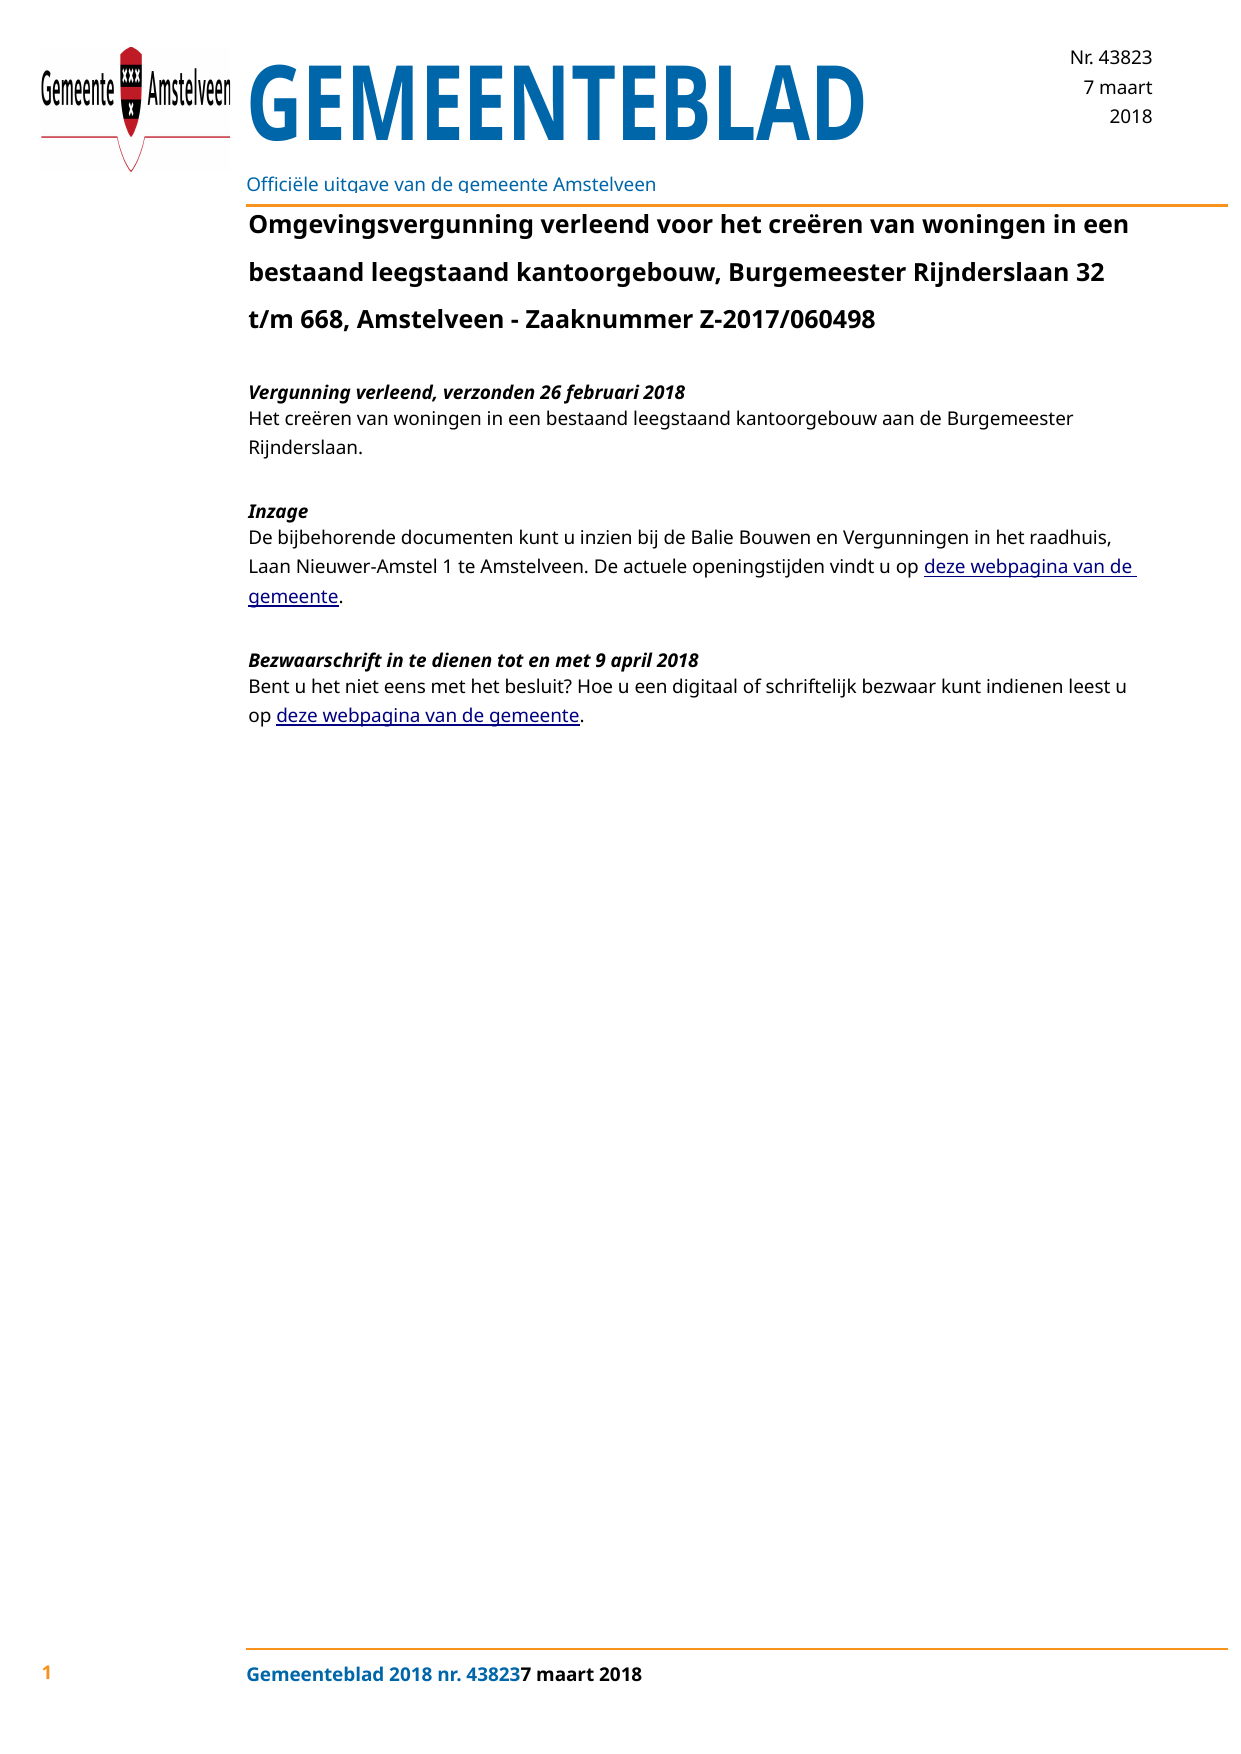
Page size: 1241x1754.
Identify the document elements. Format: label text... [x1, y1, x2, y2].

picture [41, 47, 231, 172]
text Bent u het niet eens met het besluit? Hoe u een digitaal of schriftelijk bezwaar kunt indienen leest u op deze webpagina van de gemeente. [248, 673, 1152, 728]
text Inzage [248, 498, 1152, 524]
text Omgevingsvergunning verleend voor het creëren van woningen in een bestaand leegstaand kantoorgebouw, Burgemeester Rijnderslaan 32 t/m 668, Amstelveen - Zaaknummer Z-2017/060498 [248, 207, 1152, 336]
text Vergunning verleend, verzonden 26 februari 2018 [248, 379, 1152, 405]
text Het creëren van woningen in een bestaand leegstaand kantoorgebouw aan de Burgemeester Rijnderslaan. [248, 405, 1152, 460]
text Bezwaarschrift in te dienen tot en met 9 april 2018 [248, 647, 1152, 673]
text De bijbehorende documenten kunt u inzien bij de Balie Bouwen en Vergunningen in het raadhuis, Laan Nieuwer-Amstel 1 te Amstelveen. De actuele openingstijden vindt u op deze webpagina van de gemeente. [248, 524, 1152, 609]
